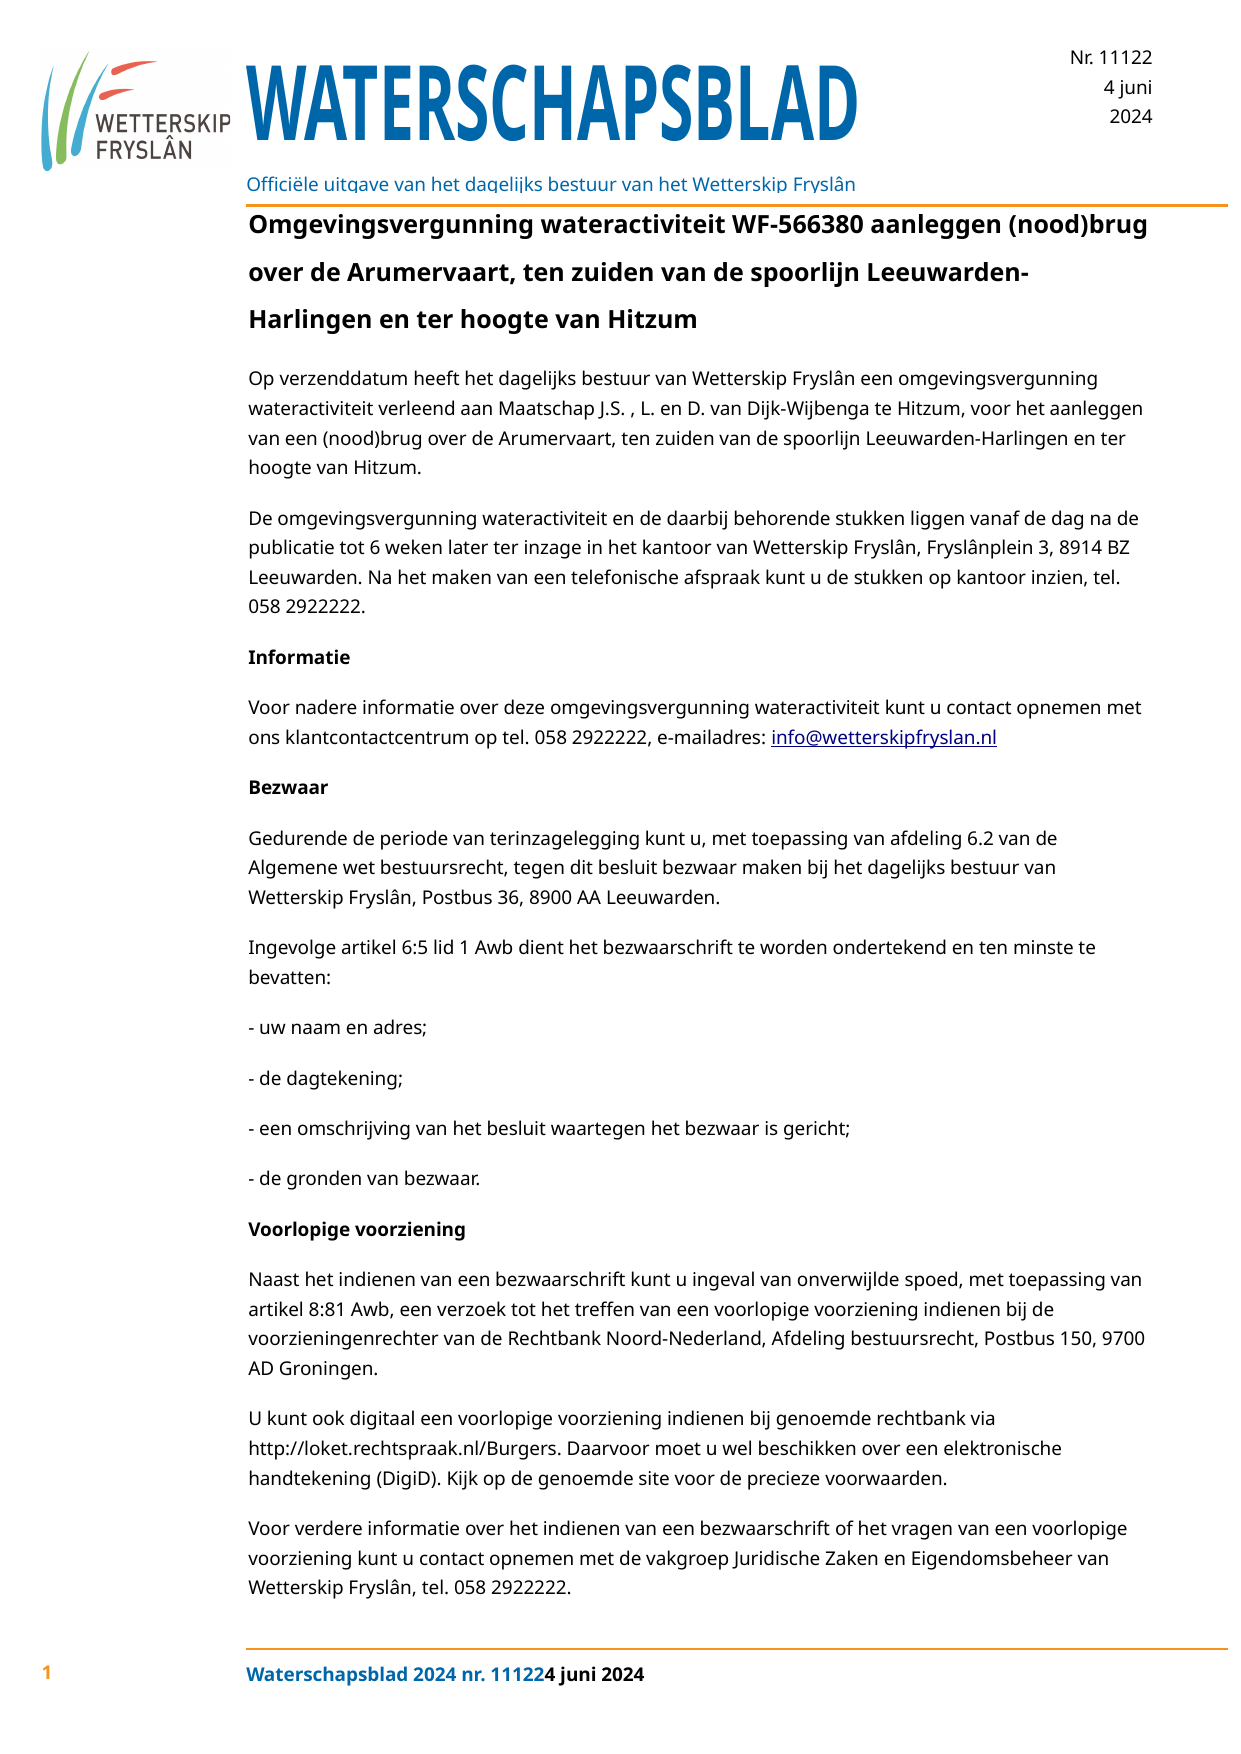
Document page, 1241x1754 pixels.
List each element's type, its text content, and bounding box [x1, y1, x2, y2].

text - een omschrijving van het besluit waartegen het bezwaar is gericht; [248, 1115, 1152, 1141]
text - uw naam en adres; [248, 1014, 1152, 1040]
text Omgevingsvergunning wateractiviteit WF-566380 aanleggen (nood)brug over de Arumervaart, ten zuiden van de spoorlijn Leeuwarden-Harlingen en ter hoogte van Hitzum [248, 207, 1152, 336]
text - de gronden van bezwaar. [248, 1166, 1152, 1191]
text Gedurende de periode van terinzagelegging kunt u, met toepassing van afdeling 6.2 van de Algemene wet bestuursrecht, tegen dit besluit bezwaar maken bij het dagelijks bestuur van Wetterskip Fryslân, Postbus 36, 8900 AA Leeuwarden. [248, 825, 1152, 909]
text U kunt ook digitaal een voorlopige voorziening indienen bij genoemde rechtbank via http://loket.rechtspraak.nl/Burgers. Daarvoor moet u wel beschikken over een elektronische handtekening (DigiD). Kijk op de genoemde site voor de precieze voorwaarden. [248, 1406, 1152, 1490]
text De omgevingsvergunning wateractiviteit en de daarbij behorende stukken liggen vanaf de dag na de publicatie tot 6 weken later ter inzage in het kantoor van Wetterskip Fryslân, Fryslânplein 3, 8914 BZ Leeuwarden. Na het maken van een telefonische afspraak kunt u de stukken op kantoor inzien, tel. 058 2922222. [248, 505, 1152, 619]
text - de dagtekening; [248, 1065, 1152, 1090]
picture [41, 47, 231, 172]
text Voorlopige voorziening [248, 1216, 1152, 1242]
text Voor nadere informatie over deze omgevingsvergunning wateractiviteit kunt u contact opnemen met ons klantcontactcentrum op tel. 058 2922222, e-mailadres: info@wetterskipfryslan.nl [248, 694, 1152, 749]
text Voor verdere informatie over het indienen van een bezwaarschrift of het vragen van een voorlopige voorziening kunt u contact opnemen met de vakgroep Juridische Zaken en Eigendomsbeheer van Wetterskip Fryslân, tel. 058 2922222. [248, 1515, 1152, 1600]
text Naast het indienen van een bezwaarschrift kunt u ingeval van onverwijlde spoed, met toepassing van artikel 8:81 Awb, een verzoek tot het treffen van een voorlopige voorziening indienen bij de voorzieningenrechter van de Rechtbank Noord-Nederland, Afdeling bestuursrecht, Postbus 150, 9700 AD Groningen. [248, 1266, 1152, 1381]
text Op verzenddatum heeft het dagelijks bestuur van Wetterskip Fryslân een omgevingsvergunning wateractiviteit verleend aan Maatschap J.S. , L. en D. van Dijk-Wijbenga te Hitzum, voor het aanleggen van een (nood)brug over de Arumervaart, ten zuiden van de spoorlijn Leeuwarden-Harlingen en ter hoogte van Hitzum. [248, 366, 1152, 480]
text Informatie [248, 644, 1152, 669]
text Bezwaar [248, 774, 1152, 800]
text Ingevolge artikel 6:5 lid 1 Awb dient het bezwaarschrift te worden ondertekend en ten minste te bevatten: [248, 934, 1152, 989]
